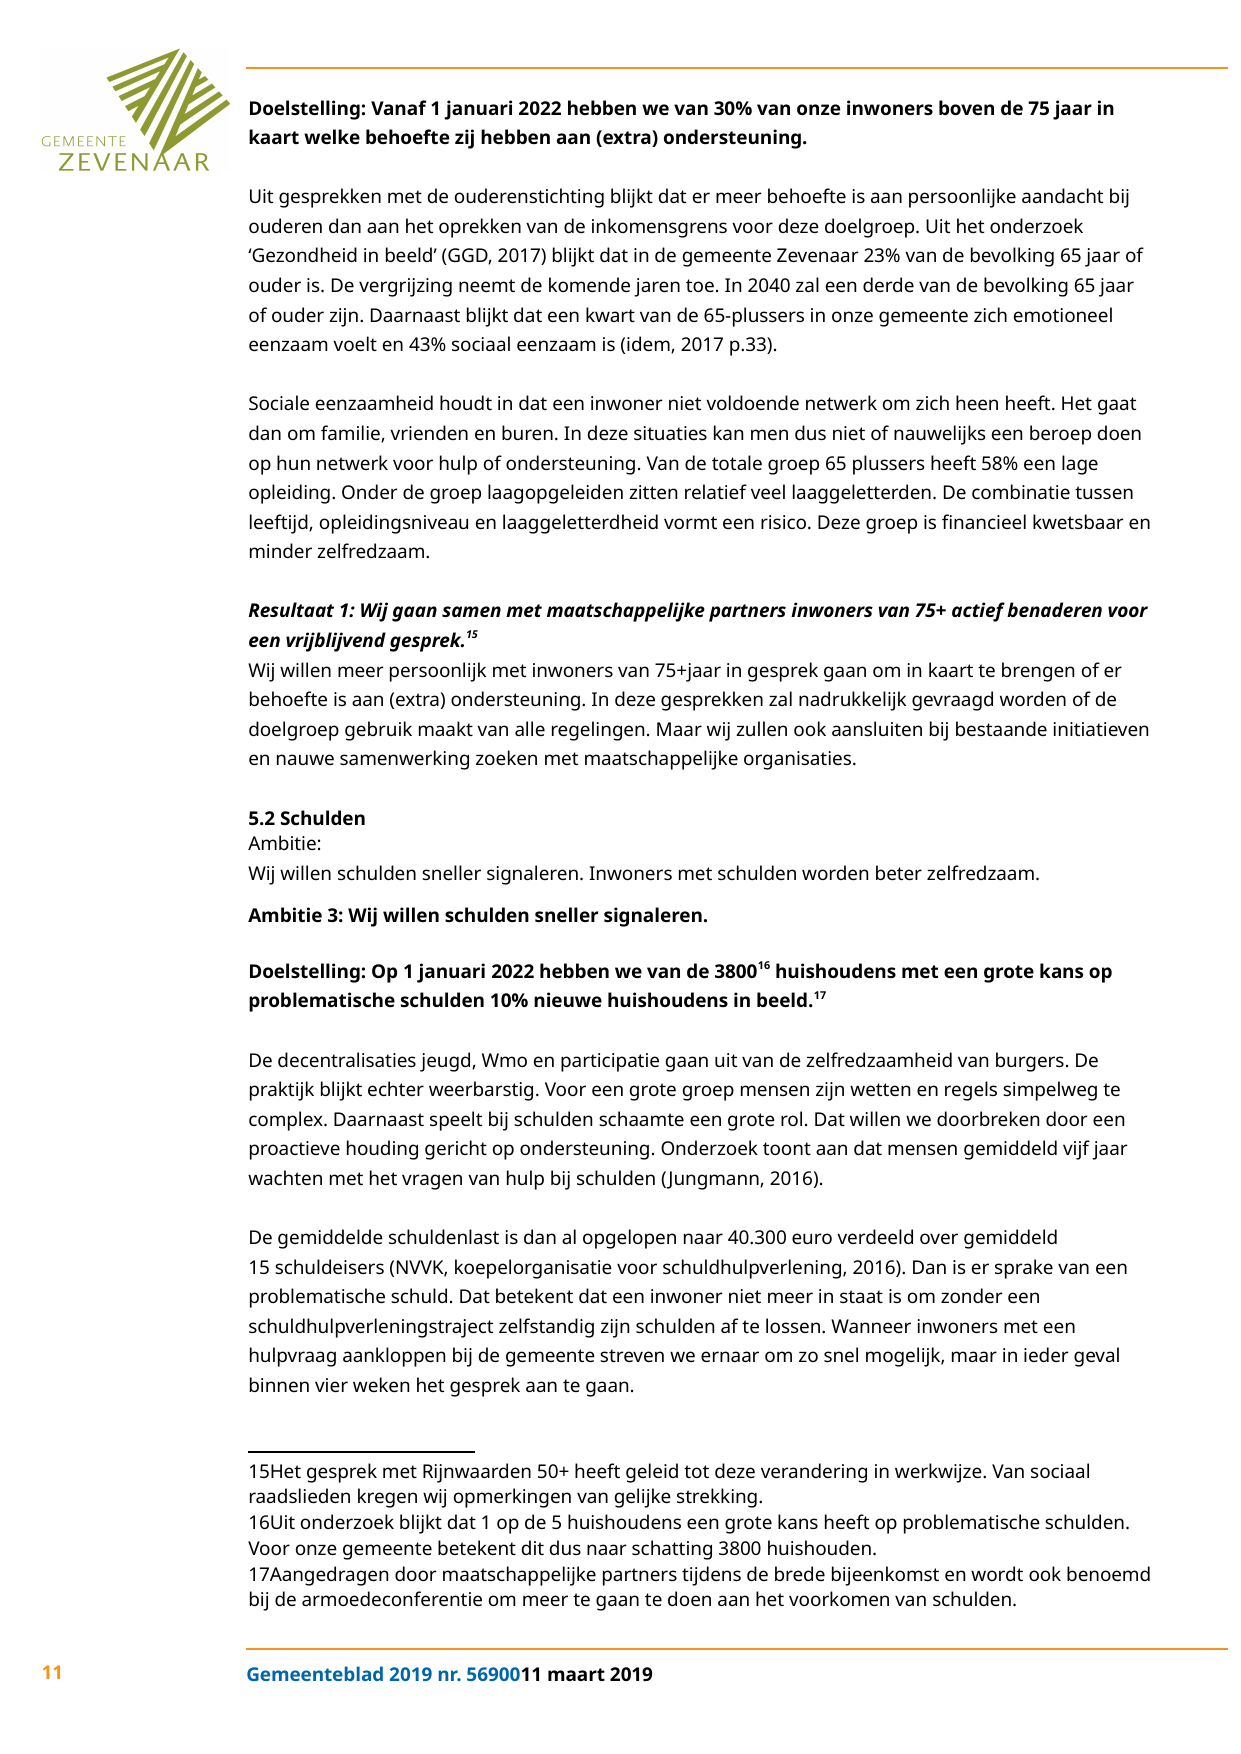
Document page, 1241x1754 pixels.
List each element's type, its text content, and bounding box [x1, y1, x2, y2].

text Aangedragen door maatschappelijke partners tijdens de brede bijeenkomst en wordt ook benoemd bij de armoedeconferentie om meer te gaan te doen aan het voorkomen van schulden. [248, 1561, 1152, 1612]
text Wij willen meer persoonlijk met inwoners van 75+jaar in gesprek gaan om in kaart te brengen of er behoefte is aan (extra) ondersteuning. In deze gesprekken zal nadrukkelijk gevraagd worden of de doelgroep gebruik maakt van alle regelingen. Maar wij zullen ook aansluiten bij bestaande initiatieven en nauwe samenwerking zoeken met maatschappelijke organisaties. [248, 657, 1152, 771]
text De gemiddelde schuldenlast is dan al opgelopen naar 40.300 euro verdeeld over gemiddeld 15 schuldeisers (NVVK, koepelorganisatie voor schuldhulpverlening, 2016). Dan is er sprake van een problematische schuld. Dat betekent dat een inwoner niet meer in staat is om zonder een schuldhulpverleningstraject zelfstandig zijn schulden af te lossen. Wanneer inwoners met een hulpvraag aankloppen bij de gemeente streven we ernaar om zo snel mogelijk, maar in ieder geval binnen vier weken het gesprek aan te gaan. [248, 1224, 1152, 1398]
text Doelstelling: Op 1 januari 2022 hebben we van de 3800 huishoudens met een grote kans op problematische schulden 10% nieuwe huishoudens in beeld. [248, 958, 1152, 1013]
table_header Ambitie: Wij willen schulden sneller signaleren. Inwoners met schulden worden beter zelfredzaam. [248, 831, 1152, 886]
text Uit gesprekken met de ouderenstichting blijkt dat er meer behoefte is aan persoonlijke aandacht bij ouderen dan aan het oprekken van de inkomensgrens voor deze doelgroep. Uit het onderzoek ‘Gezondheid in beeld’ (GGD, 2017) blijkt dat in de gemeente Zevenaar 23% van de bevolking 65 jaar of ouder is. De vergrijzing neemt de komende jaren toe. In 2040 zal een derde van de bevolking 65 jaar of ouder zijn. Daarnaast blijkt dat een kwart van de 65-plussers in onze gemeente zich emotioneel eenzaam voelt en 43% sociaal eenzaam is (idem, 2017 p.33). [248, 183, 1152, 357]
text Het gesprek met Rijnwaarden 50+ heeft geleid tot deze verandering in werkwijze. Van sociaal raadslieden kregen wij opmerkingen van gelijke strekking. [248, 1458, 1152, 1509]
picture [41, 47, 231, 172]
text Ambitie 3: Wij willen schulden sneller signaleren. [248, 903, 1152, 928]
text Sociale eenzaamheid houdt in dat een inwoner niet voldoende netwerk om zich heen heeft. Het gaat dan om familie, vrienden en buren. In deze situaties kan men dus niet of nauwelijks een beroep doen op hun netwerk voor hulp of ondersteuning. Van de totale groep 65 plussers heeft 58% een lage opleiding. Onder de groep laagopgeleiden zitten relatief veel laaggeletterden. De combinatie tussen leeftijd, opleidingsniveau en laaggeletterdheid vormt een risico. Deze groep is financieel kwetsbaar en minder zelfredzaam. [248, 391, 1152, 564]
text Resultaat 1: Wij gaan samen met maatschappelijke partners inwoners van 75+ actief benaderen voor een vrijblijvend gesprek. [248, 598, 1152, 653]
text 5.2 Schulden [248, 805, 1152, 831]
text De decentralisaties jeugd, Wmo en participatie gaan uit van de zelfredzaamheid van burgers. De praktijk blijkt echter weerbarstig. Voor een grote groep mensen zijn wetten en regels simpelweg te complex. Daarnaast speelt bij schulden schaamte een grote rol. Dat willen we doorbreken door een proactieve houding gericht op ondersteuning. Onderzoek toont aan dat mensen gemiddeld vijf jaar wachten met het vragen van hulp bij schulden (Jungmann, 2016). [248, 1047, 1152, 1191]
text Doelstelling: Vanaf 1 januari 2022 hebben we van 30% van onze inwoners boven de 75 jaar in kaart welke behoefte zij hebben aan (extra) ondersteuning. [248, 95, 1152, 150]
text Uit onderzoek blijkt dat 1 op de 5 huishoudens een grote kans heeft op problematische schulden. Voor onze gemeente betekent dit dus naar schatting 3800 huishouden. [248, 1509, 1152, 1561]
